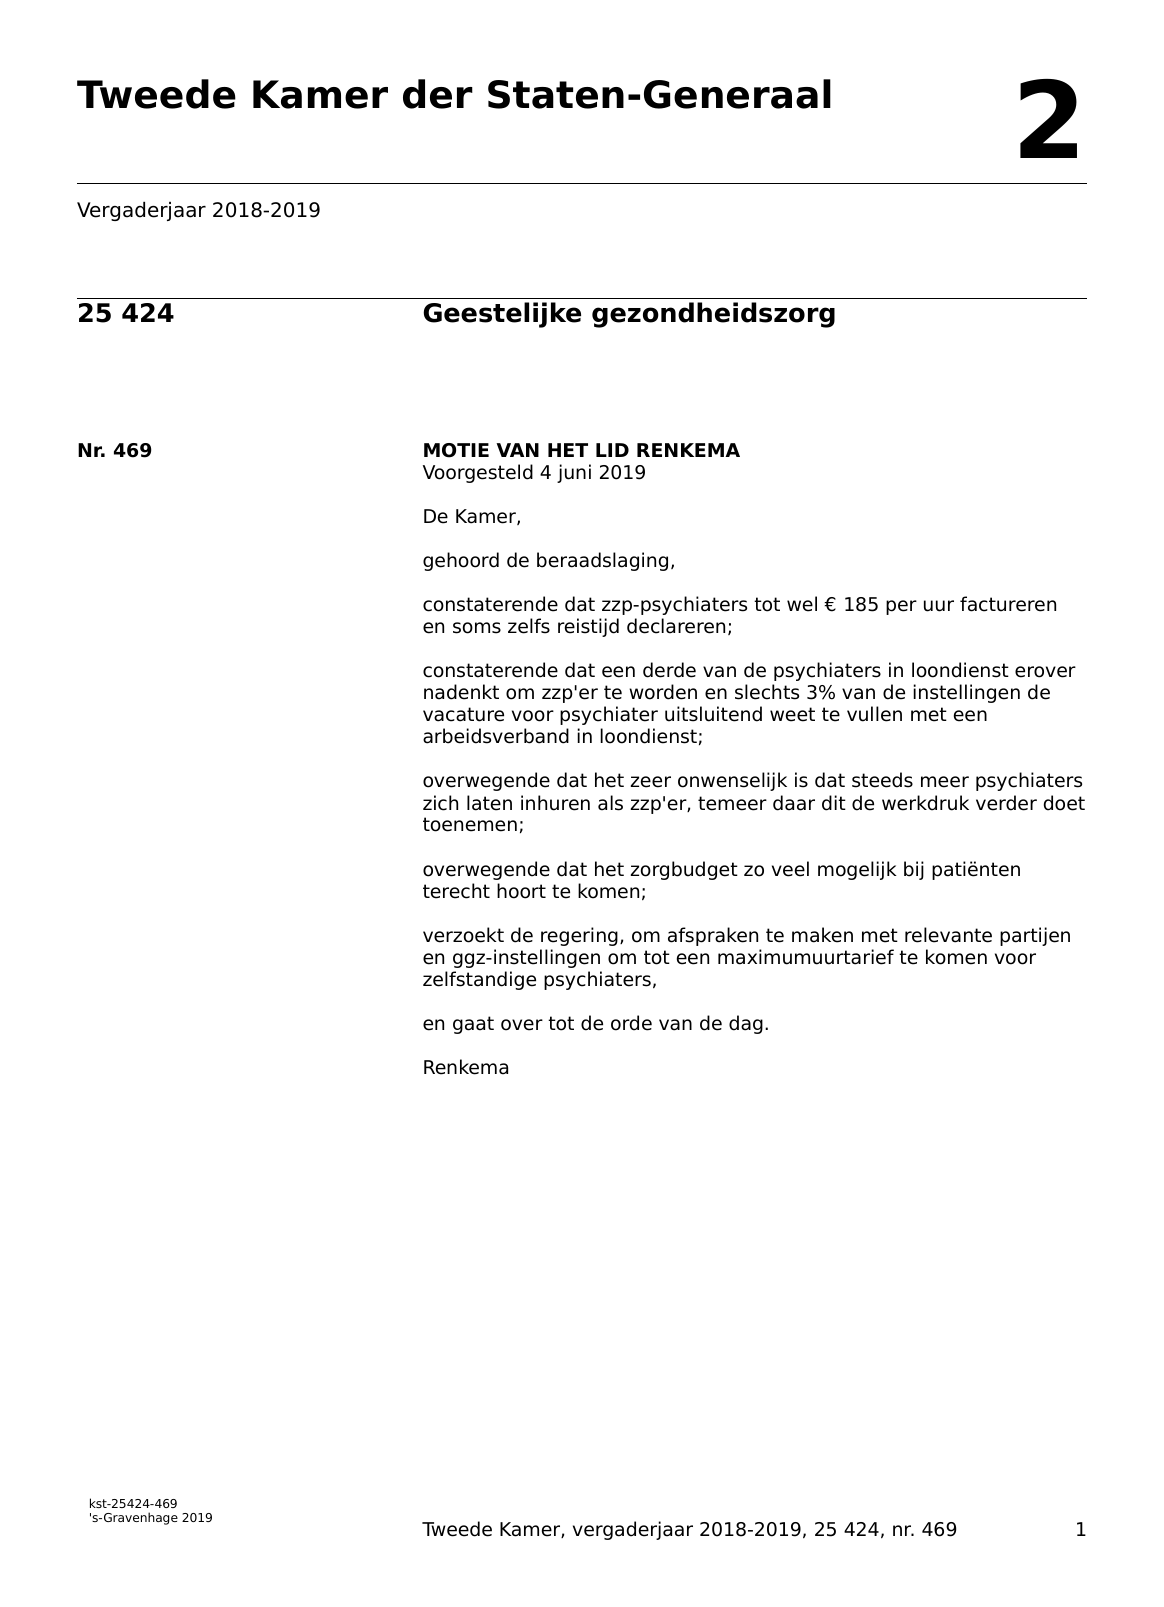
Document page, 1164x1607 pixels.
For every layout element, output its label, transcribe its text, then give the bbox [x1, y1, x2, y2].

text en gaat over tot de orde van de dag. [422, 1013, 1087, 1035]
text 's-Gravenhage 2019 [88, 1511, 323, 1525]
text constaterende dat een derde van de psychiaters in loondienst erover nadenkt om zzp'er te worden en slechts 3% van de instellingen de vacature voor psychiater uitsluitend weet te vullen met een arbeidsverband in loondienst; [422, 660, 1087, 748]
text gehoord de beraadslaging, [422, 550, 1087, 572]
text De Kamer, [422, 506, 1087, 528]
text verzoekt de regering, om afspraken te maken met relevante partijen en ggz-instellingen om tot een maximumuurtarief te komen voor zelfstandige psychiaters, [422, 925, 1087, 991]
subtitle Nr. 469 MOTIE VAN HET LID RENKEMA [77, 440, 1087, 462]
text constaterende dat zzp-psychiaters tot wel € 185 per uur factureren en soms zelfs reistijd declareren; [422, 594, 1087, 638]
text overwegende dat het zorgbudget zo veel mogelijk bij patiënten terecht hoort te komen; [422, 858, 1087, 902]
table_cell Vergaderjaar 2018-2019 [77, 184, 1087, 298]
table_header Tweede Kamer der Staten-Generaal [77, 59, 886, 183]
text kst-25424-469 [88, 1497, 323, 1511]
text Renkema [422, 1057, 1087, 1079]
text overwegende dat het zeer onwenselijk is dat steeds meer psychiaters zich laten inhuren als zzp'er, temeer daar dit de werkdruk verder doet toenemen; [422, 770, 1087, 836]
table_header 2 [886, 59, 1087, 183]
text Voorgesteld 4 juni 2019 [422, 462, 1087, 484]
subtitle 25 424 Geestelijke gezondheidszorg [77, 299, 1087, 329]
